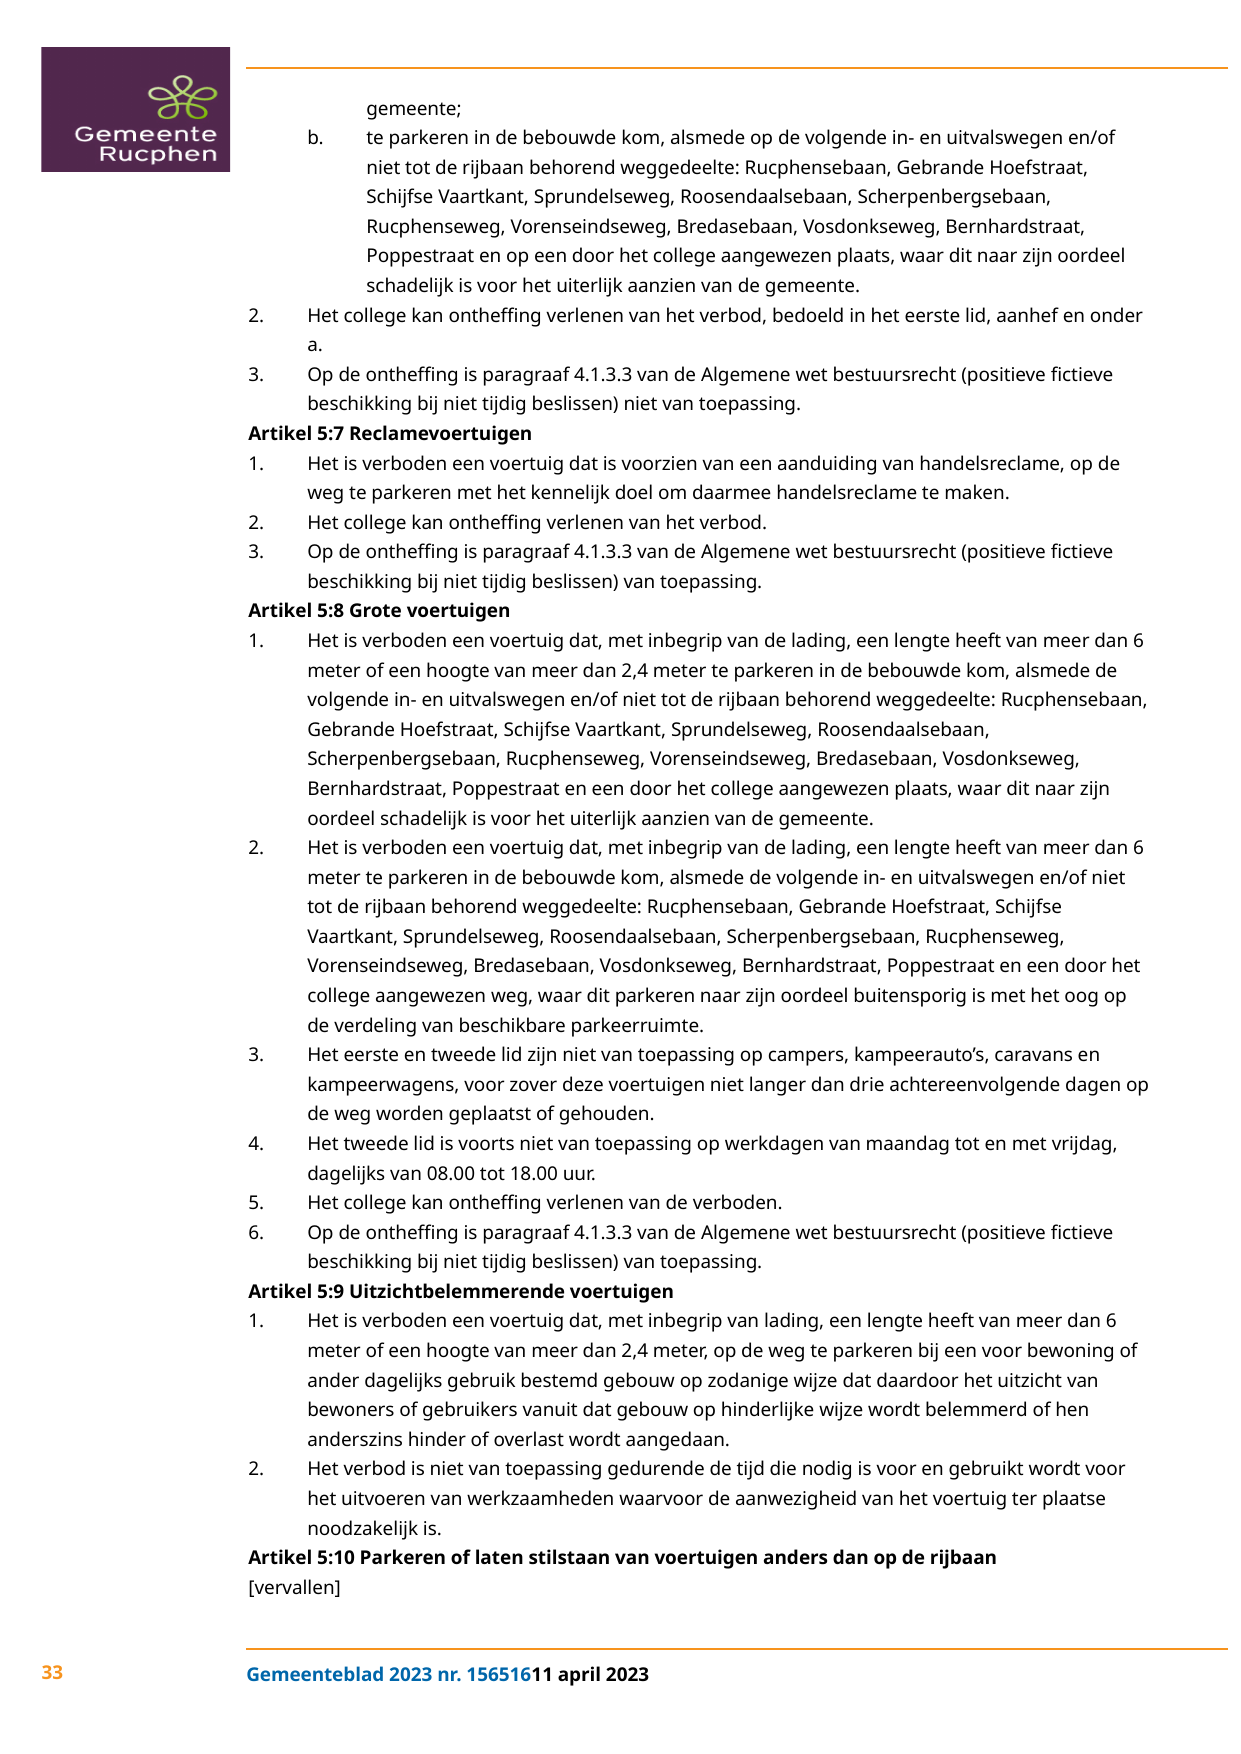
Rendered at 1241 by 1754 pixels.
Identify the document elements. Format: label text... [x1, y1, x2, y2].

list Op de ontheffing is paragraaf 4.1.3.3 van de Algemene wet bestuursrecht (positieve fictieve beschikking bij niet tijdig beslissen) van toepassing. [248, 538, 1152, 594]
text [vervallen] [248, 1574, 1152, 1600]
text Artikel 5:10 Parkeren of laten stilstaan van voertuigen anders dan op de rijbaan [248, 1544, 1152, 1570]
list Het is verboden een voertuig dat, met inbegrip van lading, een lengte heeft van meer dan 6 meter of een hoogte van meer dan 2,4 meter, op de weg te parkeren bij een voor bewoning of ander dagelijks gebruik bestemd gebouw op zodanige wijze dat daardoor het uitzicht van bewoners of gebruikers vanuit dat gebouw op hinderlijke wijze wordt belemmerd of hen anderszins hinder of overlast wordt aangedaan. [248, 1308, 1152, 1452]
list Het tweede lid is voorts niet van toepassing op werkdagen van maandag tot en met vrijdag, dagelijks van 08.00 tot 18.00 uur. [248, 1130, 1152, 1186]
list Het verbod is niet van toepassing gedurende de tijd die nodig is voor en gebruikt wordt voor het uitvoeren van werkzaamheden waarvoor de aanwezigheid van het voertuig ter plaatse noodzakelijk is. [248, 1456, 1152, 1541]
text Artikel 5:9 Uitzichtbelemmerende voertuigen [248, 1278, 1152, 1304]
list Op de ontheffing is paragraaf 4.1.3.3 van de Algemene wet bestuursrecht (positieve fictieve beschikking bij niet tijdig beslissen) van toepassing. [248, 1219, 1152, 1274]
list Het is verboden een voertuig dat, met inbegrip van de lading, een lengte heeft van meer dan 6 meter of een hoogte van meer dan 2,4 meter te parkeren in de bebouwde kom, alsmede de volgende in- en uitvalswegen en/of niet tot de rijbaan behorend weggedeelte: Rucphensebaan, Gebrande Hoefstraat, Schijfse Vaartkant, Sprundelseweg, Roosendaalsebaan, Scherpenbergsebaan, Rucphenseweg, Vorenseindseweg, Bredasebaan, Vosdonkseweg, Bernhardstraat, Poppestraat en een door het college aangewezen plaats, waar dit naar zijn oordeel schadelijk is voor het uiterlijk aanzien van de gemeente. [248, 627, 1152, 831]
list gemeente; [307, 95, 1152, 121]
list Het college kan ontheffing verlenen van het verbod. [248, 509, 1152, 535]
text Artikel 5:8 Grote voertuigen [248, 598, 1152, 623]
list Op de ontheffing is paragraaf 4.1.3.3 van de Algemene wet bestuursrecht (positieve fictieve beschikking bij niet tijdig beslissen) niet van toepassing. [248, 361, 1152, 416]
list te parkeren in de bebouwde kom, alsmede op de volgende in- en uitvalswegen en/of niet tot de rijbaan behorend weggedeelte: Rucphensebaan, Gebrande Hoefstraat, Schijfse Vaartkant, Sprundelseweg, Roosendaalsebaan, Scherpenbergsebaan, Rucphenseweg, Vorenseindseweg, Bredasebaan, Vosdonkseweg, Bernhardstraat, Poppestraat en op een door het college aangewezen plaats, waar dit naar zijn oordeel schadelijk is voor het uiterlijk aanzien van de gemeente. [307, 124, 1152, 298]
list Het is verboden een voertuig dat is voorzien van een aanduiding van handelsreclame, op de weg te parkeren met het kennelijk doel om daarmee handelsreclame te maken. [248, 450, 1152, 505]
list Het college kan ontheffing verlenen van het verbod, bedoeld in het eerste lid, aanhef en onder a. [248, 302, 1152, 357]
list Het college kan ontheffing verlenen van de verboden. [248, 1189, 1152, 1215]
list Het is verboden een voertuig dat, met inbegrip van de lading, een lengte heeft van meer dan 6 meter te parkeren in de bebouwde kom, alsmede de volgende in- en uitvalswegen en/of niet tot de rijbaan behorend weggedeelte: Rucphensebaan, Gebrande Hoefstraat, Schijfse Vaartkant, Sprundelseweg, Roosendaalsebaan, Scherpenbergsebaan, Rucphenseweg, Vorenseindseweg, Bredasebaan, Vosdonkseweg, Bernhardstraat, Poppestraat en een door het college aangewezen weg, waar dit parkeren naar zijn oordeel buitensporig is met het oog op de verdeling van beschikbare parkeerruimte. [248, 834, 1152, 1038]
text Artikel 5:7 Reclamevoertuigen [248, 420, 1152, 446]
list Het eerste en tweede lid zijn niet van toepassing op campers, kampeerauto’s, caravans en kampeerwagens, voor zover deze voertuigen niet langer dan drie achtereenvolgende dagen op de weg worden geplaatst of gehouden. [248, 1041, 1152, 1126]
picture [41, 47, 231, 172]
